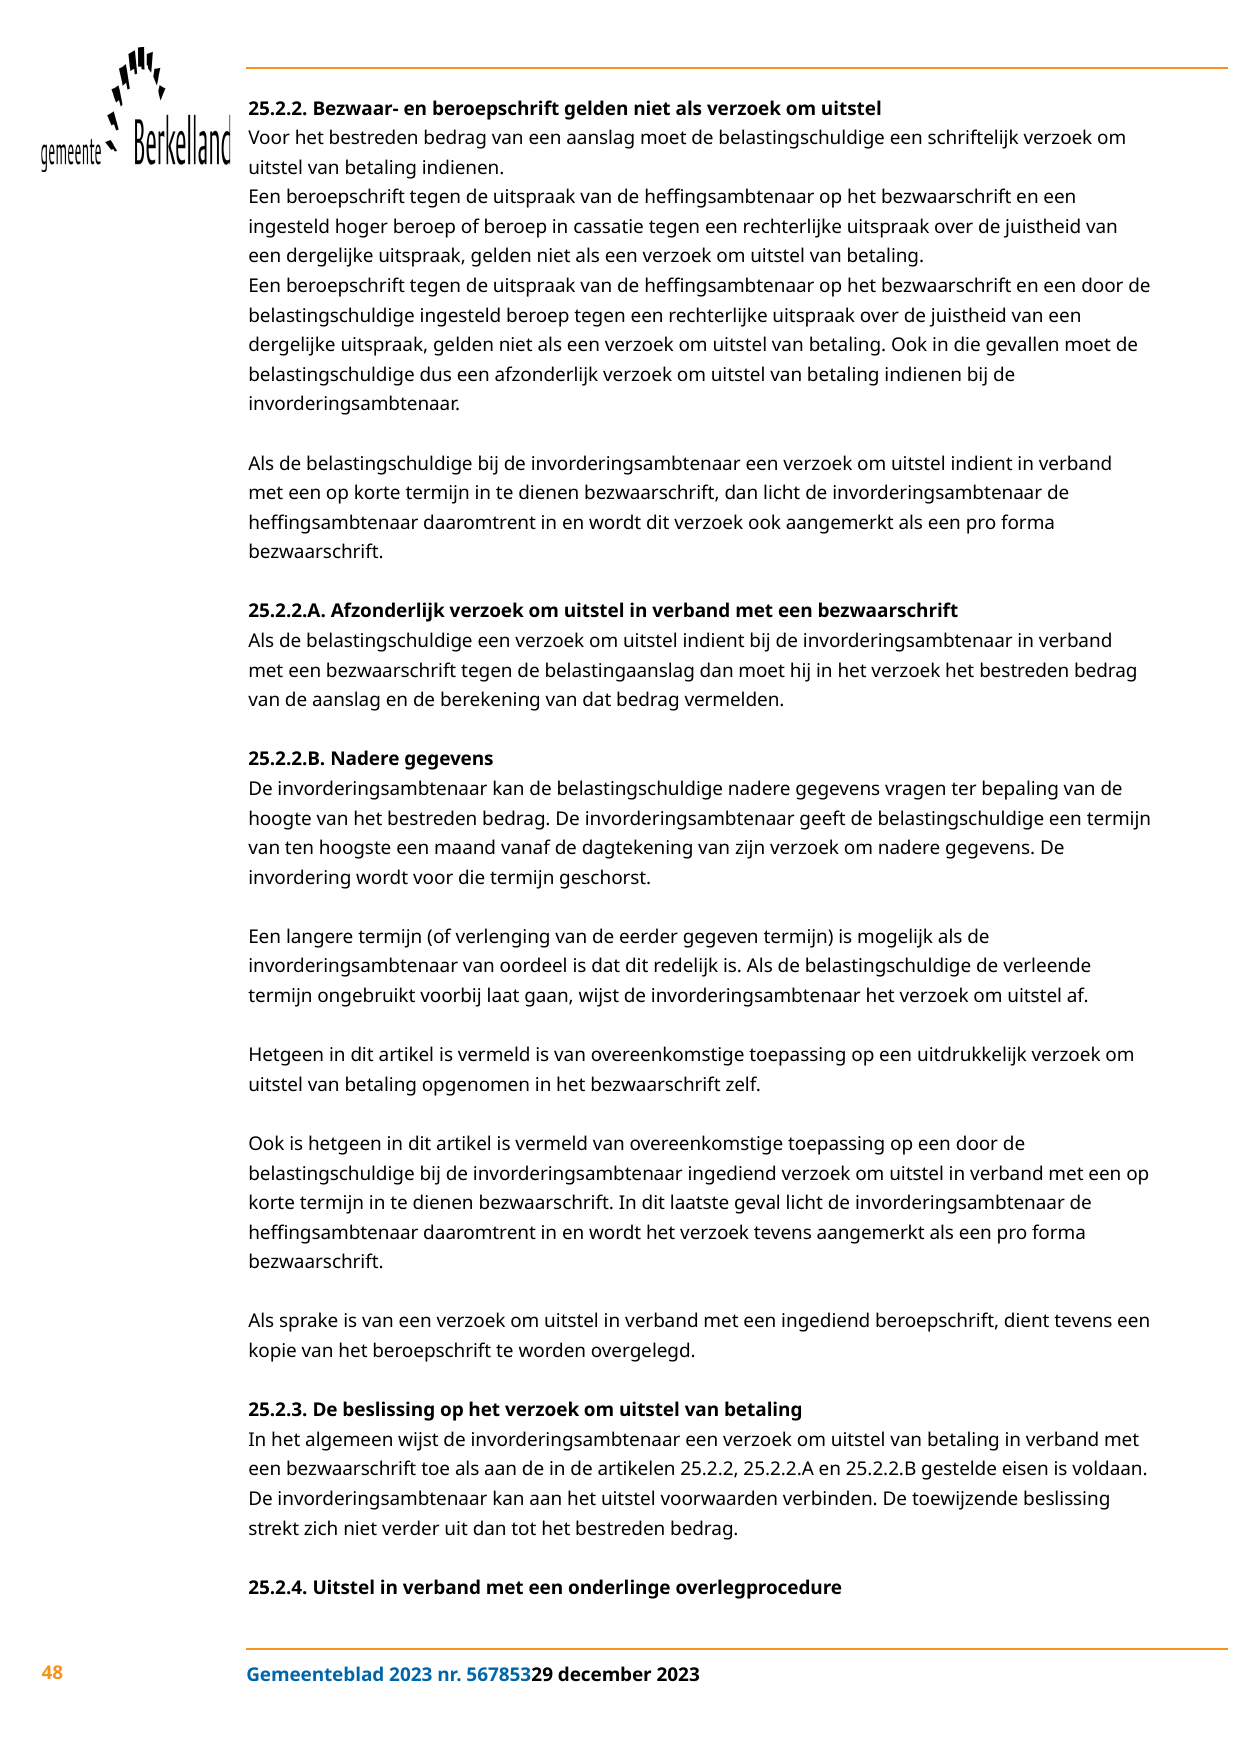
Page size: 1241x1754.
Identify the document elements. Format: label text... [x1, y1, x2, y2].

text Een beroepschrift tegen de uitspraak van de heffingsambtenaar op het bezwaarschrift en een door de belastingschuldige ingesteld beroep tegen een rechterlijke uitspraak over de juistheid van een dergelijke uitspraak, gelden niet als een verzoek om uitstel van betaling. Ook in die gevallen moet de belastingschuldige dus een afzonderlijk verzoek om uitstel van betaling indienen bij de invorderingsambtenaar. [248, 272, 1152, 416]
text De invorderingsambtenaar kan de belastingschuldige nadere gegevens vragen ter bepaling van de hoogte van het bestreden bedrag. De invorderingsambtenaar geeft de belastingschuldige een termijn van ten hoogste een maand vanaf de dagtekening van zijn verzoek om nadere gegevens. De invordering wordt voor die termijn geschorst. [248, 775, 1152, 890]
text Een beroepschrift tegen de uitspraak van de heffingsambtenaar op het bezwaarschrift en een ingesteld hoger beroep of beroep in cassatie tegen een rechterlijke uitspraak over de juistheid van een dergelijke uitspraak, gelden niet als een verzoek om uitstel van betaling. [248, 183, 1152, 268]
text 25.2.3. De beslissing op het verzoek om uitstel van betaling [248, 1396, 1152, 1422]
text Een langere termijn (of verlenging van de eerder gegeven termijn) is mogelijk als de invorderingsambtenaar van oordeel is dat dit redelijk is. Als de belastingschuldige de verleende termijn ongebruikt voorbij laat gaan, wijst de invorderingsambtenaar het verzoek om uitstel af. [248, 923, 1152, 1008]
text Als de belastingschuldige bij de invorderingsambtenaar een verzoek om uitstel indient in verband met een op korte termijn in te dienen bezwaarschrift, dan licht de invorderingsambtenaar de heffingsambtenaar daaromtrent in en wordt dit verzoek ook aangemerkt als een pro forma bezwaarschrift. [248, 450, 1152, 564]
text 25.2.2.B. Nadere gegevens [248, 746, 1152, 771]
text In het algemeen wijst de invorderingsambtenaar een verzoek om uitstel van betaling in verband met een bezwaarschrift toe als aan de in de artikelen 25.2.2, 25.2.2.A en 25.2.2.B gestelde eisen is voldaan. [248, 1426, 1152, 1481]
text Voor het bestreden bedrag van een aanslag moet de belastingschuldige een schriftelijk verzoek om uitstel van betaling indienen. [248, 124, 1152, 180]
text Hetgeen in dit artikel is vermeld is van overeenkomstige toepassing op een uitdrukkelijk verzoek om uitstel van betaling opgenomen in het bezwaarschrift zelf. [248, 1041, 1152, 1097]
text 25.2.2.A. Afzonderlijk verzoek om uitstel in verband met een bezwaarschrift [248, 598, 1152, 623]
text Als sprake is van een verzoek om uitstel in verband met een ingediend beroepschrift, dient tevens een kopie van het beroepschrift te worden overgelegd. [248, 1308, 1152, 1363]
text Ook is hetgeen in dit artikel is vermeld van overeenkomstige toepassing op een door de belastingschuldige bij de invorderingsambtenaar ingediend verzoek om uitstel in verband met een op korte termijn in te dienen bezwaarschrift. In dit laatste geval licht de invorderingsambtenaar de heffingsambtenaar daaromtrent in en wordt het verzoek tevens aangemerkt als een pro forma bezwaarschrift. [248, 1130, 1152, 1274]
text 25.2.4. Uitstel in verband met een onderlinge overlegprocedure [248, 1574, 1152, 1600]
text De invorderingsambtenaar kan aan het uitstel voorwaarden verbinden. De toewijzende beslissing strekt zich niet verder uit dan tot het bestreden bedrag. [248, 1485, 1152, 1541]
picture [41, 47, 231, 172]
text Als de belastingschuldige een verzoek om uitstel indient bij de invorderingsambtenaar in verband met een bezwaarschrift tegen de belastingaanslag dan moet hij in het verzoek het bestreden bedrag van de aanslag en de berekening van dat bedrag vermelden. [248, 627, 1152, 712]
text 25.2.2. Bezwaar- en beroepschrift gelden niet als verzoek om uitstel [248, 95, 1152, 121]
